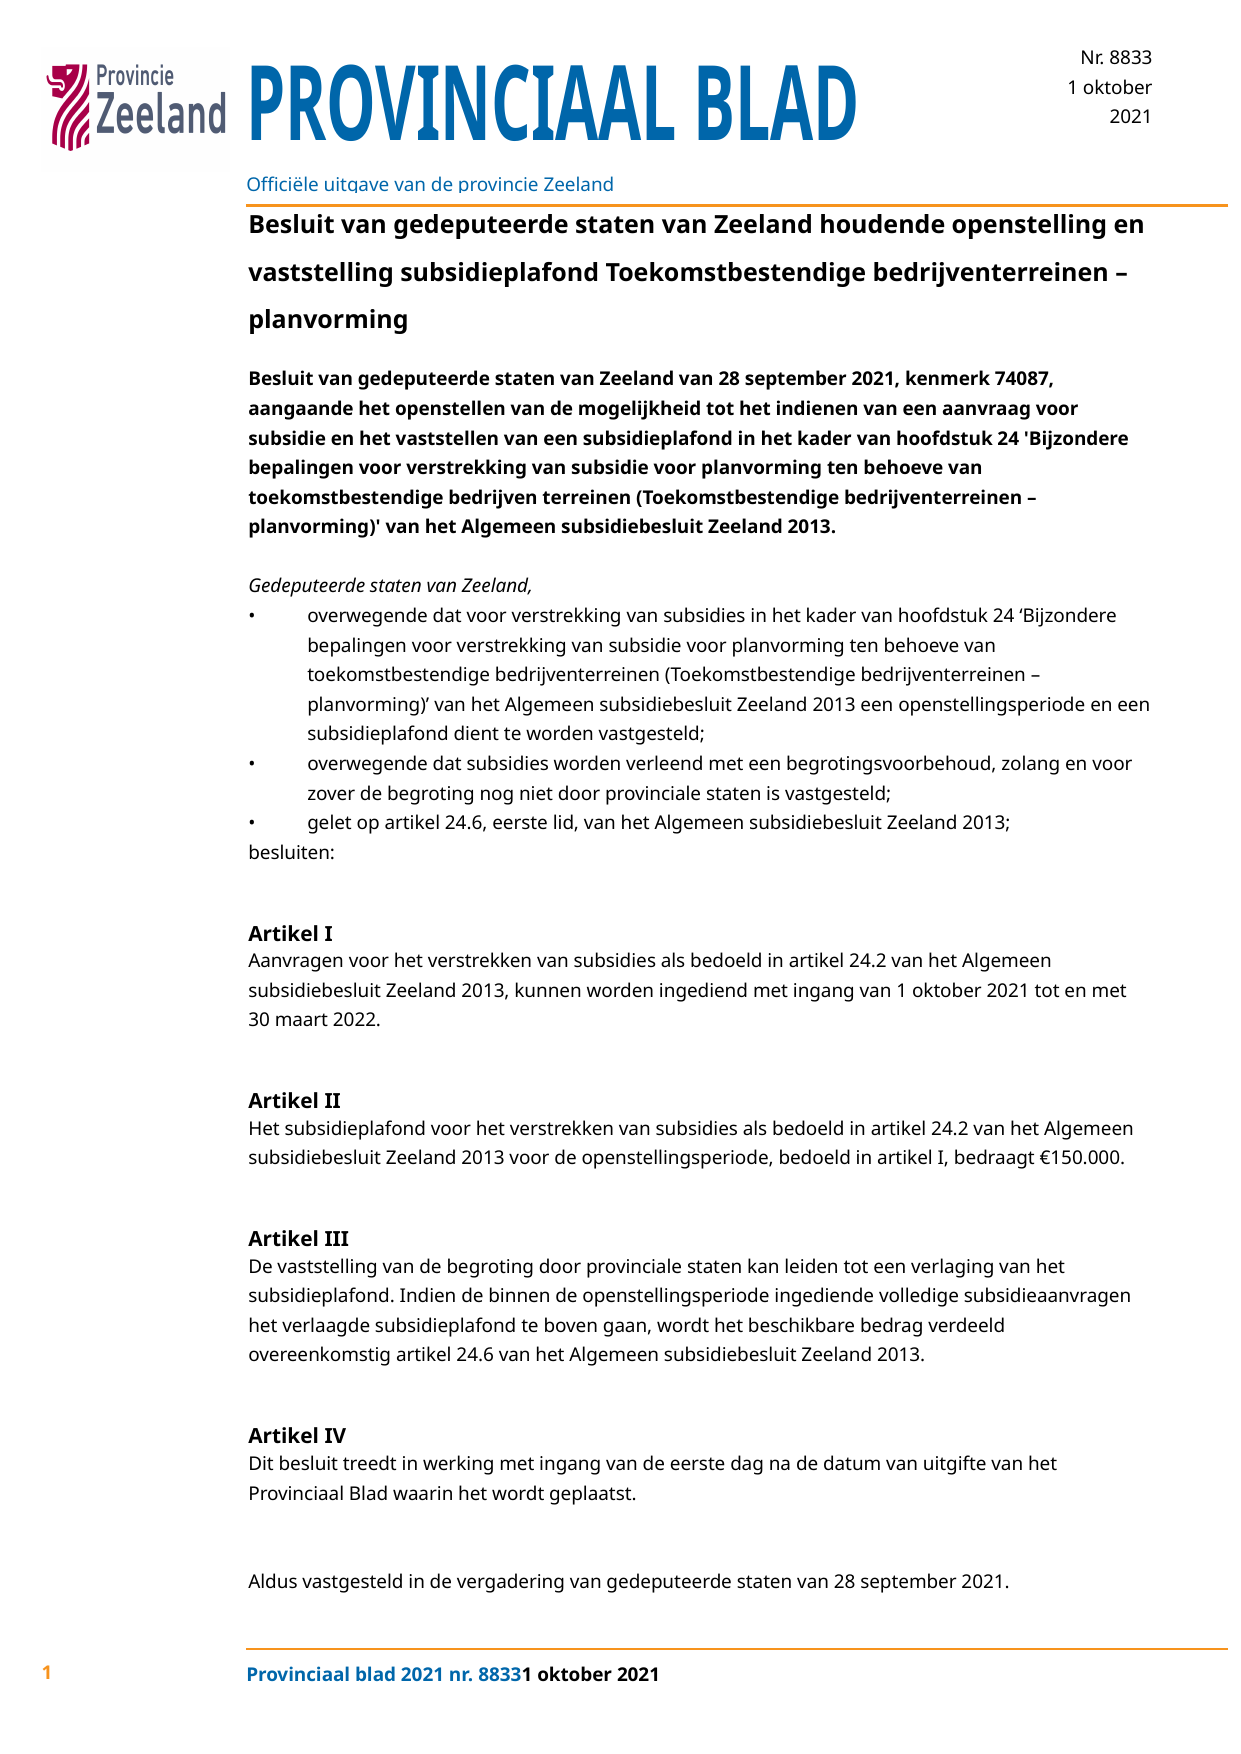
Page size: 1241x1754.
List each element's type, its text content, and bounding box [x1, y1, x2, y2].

text Aldus vastgesteld in de vergadering van gedeputeerde staten van 28 september 2021. [248, 1568, 1152, 1594]
list overwegende dat voor verstrekking van subsidies in het kader van hoofdstuk 24 ‘Bijzondere bepalingen voor verstrekking van subsidie voor planvorming ten behoeve van toekomstbestendige bedrijventerreinen (Toekomstbestendige bedrijventerreinen – planvorming)’ van het Algemeen subsidiebesluit Zeeland 2013 een openstellingsperiode en een subsidieplafond dient te worden vastgesteld; [248, 602, 1152, 746]
text Artikel II [248, 1086, 1152, 1115]
text Artikel IV [248, 1422, 1152, 1450]
text De vaststelling van de begroting door provinciale staten kan leiden tot een verlaging van het subsidieplafond. Indien de binnen de openstellingsperiode ingediende volledige subsidieaanvragen het verlaagde subsidieplafond te boven gaan, wordt het beschikbare bedrag verdeeld overeenkomstig artikel 24.6 van het Algemeen subsidiebesluit Zeeland 2013. [248, 1253, 1152, 1367]
text Dit besluit treedt in werking met ingang van de eerste dag na de datum van uitgifte van het Provinciaal Blad waarin het wordt geplaatst. [248, 1450, 1152, 1505]
text Aanvragen voor het verstrekken van subsidies als bedoeld in artikel 24.2 van het Algemeen subsidiebesluit Zeeland 2013, kunnen worden ingediend met ingang van 1 oktober 2021 tot en met 30 maart 2022. [248, 947, 1152, 1032]
list gelet op artikel 24.6, eerste lid, van het Algemeen subsidiebesluit Zeeland 2013; [248, 809, 1152, 835]
text Besluit van gedeputeerde staten van Zeeland houdende openstelling en vaststelling subsidieplafond Toekomstbestendige bedrijventerreinen – planvorming [248, 207, 1152, 336]
picture [41, 47, 231, 172]
text Het subsidieplafond voor het verstrekken van subsidies als bedoeld in artikel 24.2 van het Algemeen subsidiebesluit Zeeland 2013 voor de openstellingsperiode, bedoeld in artikel I, bedraagt €150.000. [248, 1115, 1152, 1170]
text Gedeputeerde staten van Zeeland, [248, 573, 1152, 598]
text Artikel I [248, 919, 1152, 947]
text besluiten: [248, 839, 1152, 864]
text Besluit van gedeputeerde staten van Zeeland van 28 september 2021, kenmerk 74087, aangaande het openstellen van de mogelijkheid tot het indienen van een aanvraag voor subsidie en het vaststellen van een subsidieplafond in het kader van hoofdstuk 24 'Bijzondere bepalingen voor verstrekking van subsidie voor planvorming ten behoeve van toekomstbestendige bedrijven terreinen (Toekomstbestendige bedrijventerreinen – planvorming)' van het Algemeen subsidiebesluit Zeeland 2013. [248, 366, 1152, 539]
list overwegende dat subsidies worden verleend met een begrotingsvoorbehoud, zolang en voor zover de begroting nog niet door provinciale staten is vastgesteld; [248, 750, 1152, 805]
text Artikel III [248, 1224, 1152, 1253]
